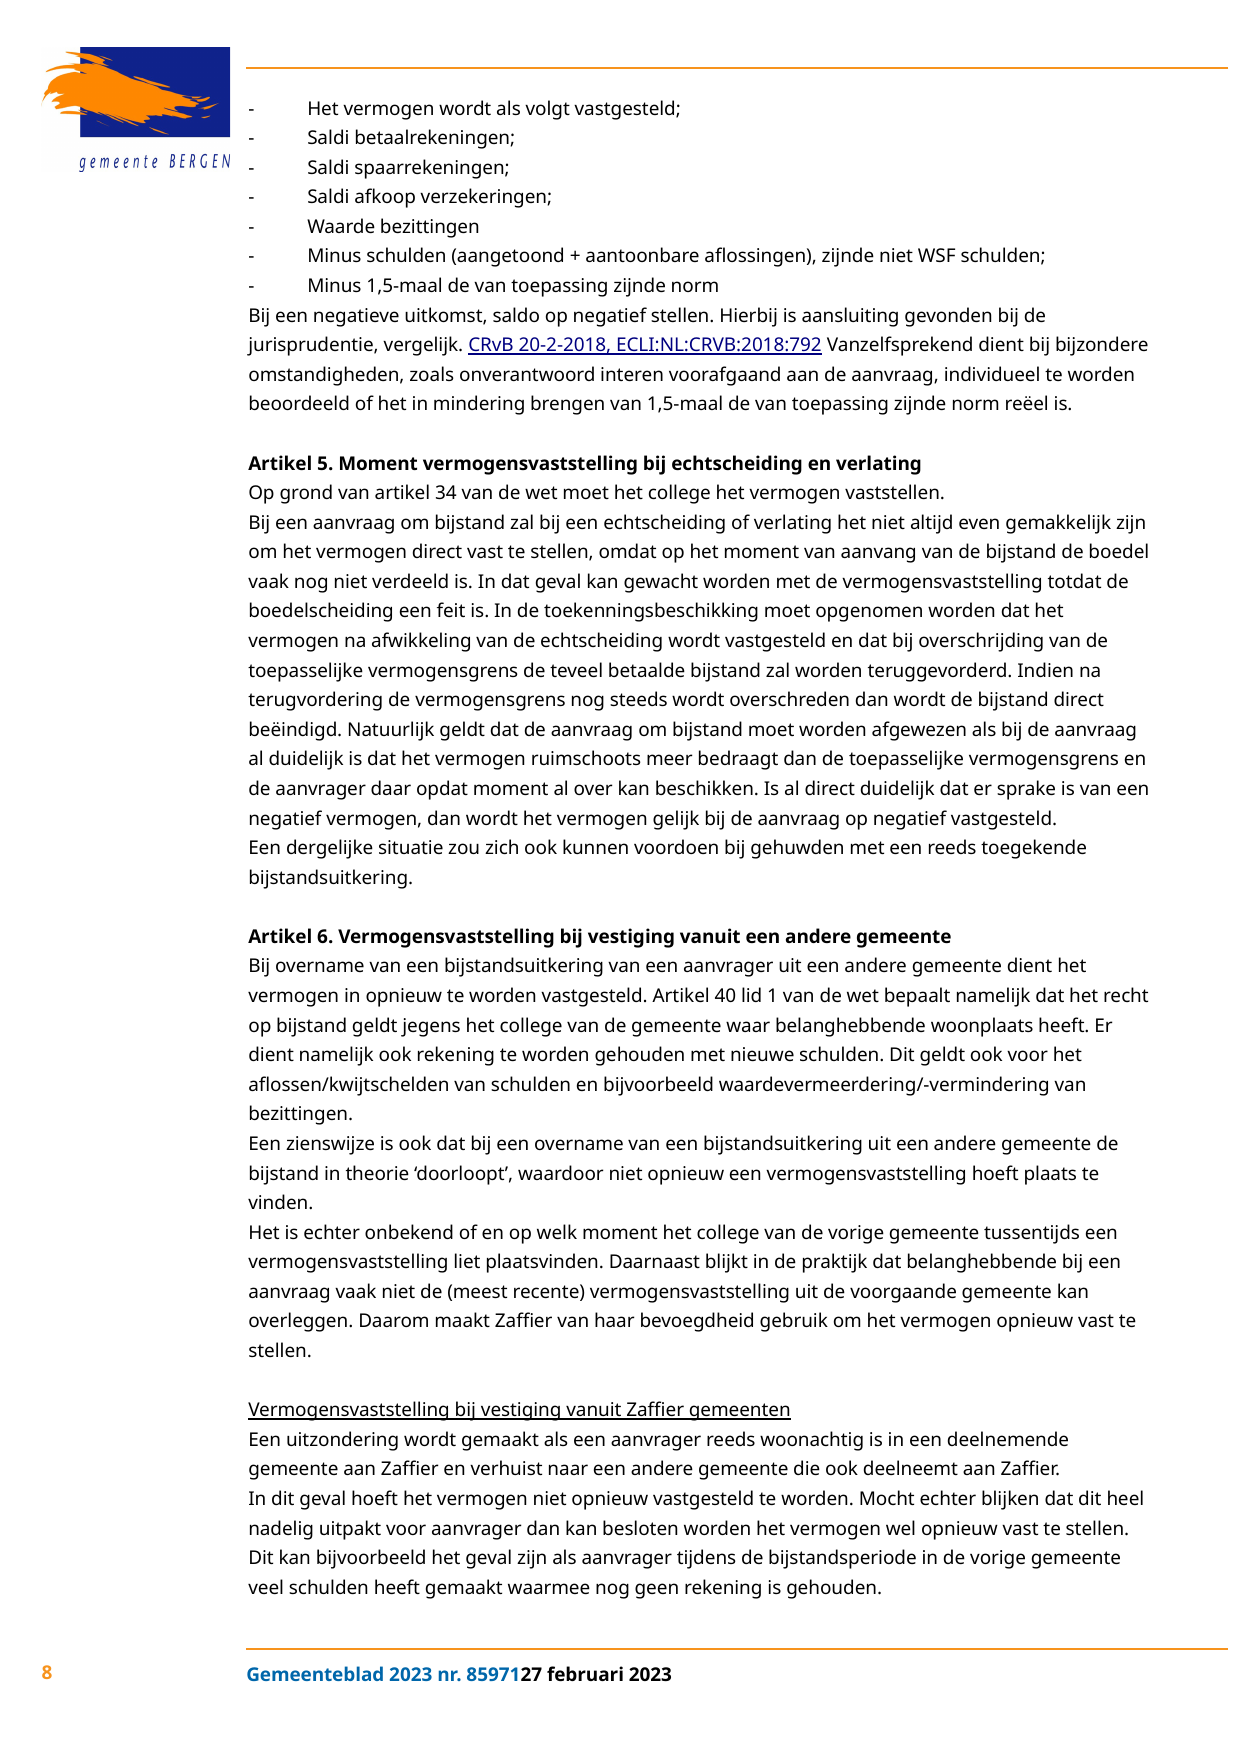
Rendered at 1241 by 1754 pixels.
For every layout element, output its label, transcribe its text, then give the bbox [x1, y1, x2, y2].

list Minus schulden (aangetoond + aantoonbare aflossingen), zijnde niet WSF schulden; [248, 243, 1152, 268]
text Bij een aanvraag om bijstand zal bij een echtscheiding of verlating het niet altijd even gemakkelijk zijn om het vermogen direct vast te stellen, omdat op het moment van aanvang van de bijstand de boedel vaak nog niet verdeeld is. In dat geval kan gewacht worden met de vermogensvaststelling totdat de boedelscheiding een feit is. In de toekenningsbeschikking moet opgenomen worden dat het vermogen na afwikkeling van de echtscheiding wordt vastgesteld en dat bij overschrijding van de toepasselijke vermogensgrens de teveel betaalde bijstand zal worden teruggevorderd. Indien na terugvordering de vermogensgrens nog steeds wordt overschreden dan wordt de bijstand direct beëindigd. Natuurlijk geldt dat de aanvraag om bijstand moet worden afgewezen als bij de aanvraag al duidelijk is dat het vermogen ruimschoots meer bedraagt dan de toepasselijke vermogensgrens en de aanvrager daar opdat moment al over kan beschikken. Is al direct duidelijk dat er sprake is van een negatief vermogen, dan wordt het vermogen gelijk bij de aanvraag op negatief vastgesteld. [248, 509, 1152, 831]
text Artikel 5. Moment vermogensvaststelling bij echtscheiding en verlating [248, 450, 1152, 476]
text Bij een negatieve uitkomst, saldo op negatief stellen. Hierbij is aansluiting gevonden bij de jurisprudentie, vergelijk. CRvB 20-2-2018, ECLI:NL:CRVB:2018:792 Vanzelfsprekend dient bij bijzondere omstandigheden, zoals onverantwoord interen voorafgaand aan de aanvraag, individueel te worden beoordeeld of het in mindering brengen van 1,5-maal de van toepassing zijnde norm reëel is. [248, 302, 1152, 416]
list Saldi betaalrekeningen; [248, 124, 1152, 150]
list Saldi afkoop verzekeringen; [248, 183, 1152, 209]
text Vermogensvaststelling bij vestiging vanuit Zaffier gemeenten [248, 1396, 1152, 1422]
list Saldi spaarrekeningen; [248, 154, 1152, 180]
text In dit geval hoeft het vermogen niet opnieuw vastgesteld te worden. Mocht echter blijken dat dit heel nadelig uitpakt voor aanvrager dan kan besloten worden het vermogen wel opnieuw vast te stellen. Dit kan bijvoorbeeld het geval zijn als aanvrager tijdens de bijstandsperiode in de vorige gemeente veel schulden heeft gemaakt waarmee nog geen rekening is gehouden. [248, 1485, 1152, 1600]
text Bij overname van een bijstandsuitkering van een aanvrager uit een andere gemeente dient het vermogen in opnieuw te worden vastgesteld. Artikel 40 lid 1 van de wet bepaalt namelijk dat het recht op bijstand geldt jegens het college van de gemeente waar belanghebbende woonplaats heeft. Er dient namelijk ook rekening te worden gehouden met nieuwe schulden. Dit geldt ook voor het aflossen/kwijtschelden van schulden en bijvoorbeeld waardevermeerdering/-vermindering van bezittingen. [248, 953, 1152, 1126]
text Het is echter onbekend of en op welk moment het college van de vorige gemeente tussentijds een vermogensvaststelling liet plaatsvinden. Daarnaast blijkt in de praktijk dat belanghebbende bij een aanvraag vaak niet de (meest recente) vermogensvaststelling uit de voorgaande gemeente kan overleggen. Daarom maakt Zaffier van haar bevoegdheid gebruik om het vermogen opnieuw vast te stellen. [248, 1219, 1152, 1363]
text Een dergelijke situatie zou zich ook kunnen voordoen bij gehuwden met een reeds toegekende bijstandsuitkering. [248, 834, 1152, 890]
picture [41, 47, 231, 172]
list Minus 1,5-maal de van toepassing zijnde norm [248, 272, 1152, 298]
text Artikel 6. Vermogensvaststelling bij vestiging vanuit een andere gemeente [248, 923, 1152, 949]
text Een uitzondering wordt gemaakt als een aanvrager reeds woonachtig is in een deelnemende gemeente aan Zaffier en verhuist naar een andere gemeente die ook deelneemt aan Zaffier. [248, 1426, 1152, 1481]
text Op grond van artikel 34 van de wet moet het college het vermogen vaststellen. [248, 479, 1152, 505]
list Waarde bezittingen [248, 213, 1152, 239]
text Een zienswijze is ook dat bij een overname van een bijstandsuitkering uit een andere gemeente de bijstand in theorie ‘doorloopt’, waardoor niet opnieuw een vermogensvaststelling hoeft plaats te vinden. [248, 1130, 1152, 1215]
list Het vermogen wordt als volgt vastgesteld; [248, 95, 1152, 121]
